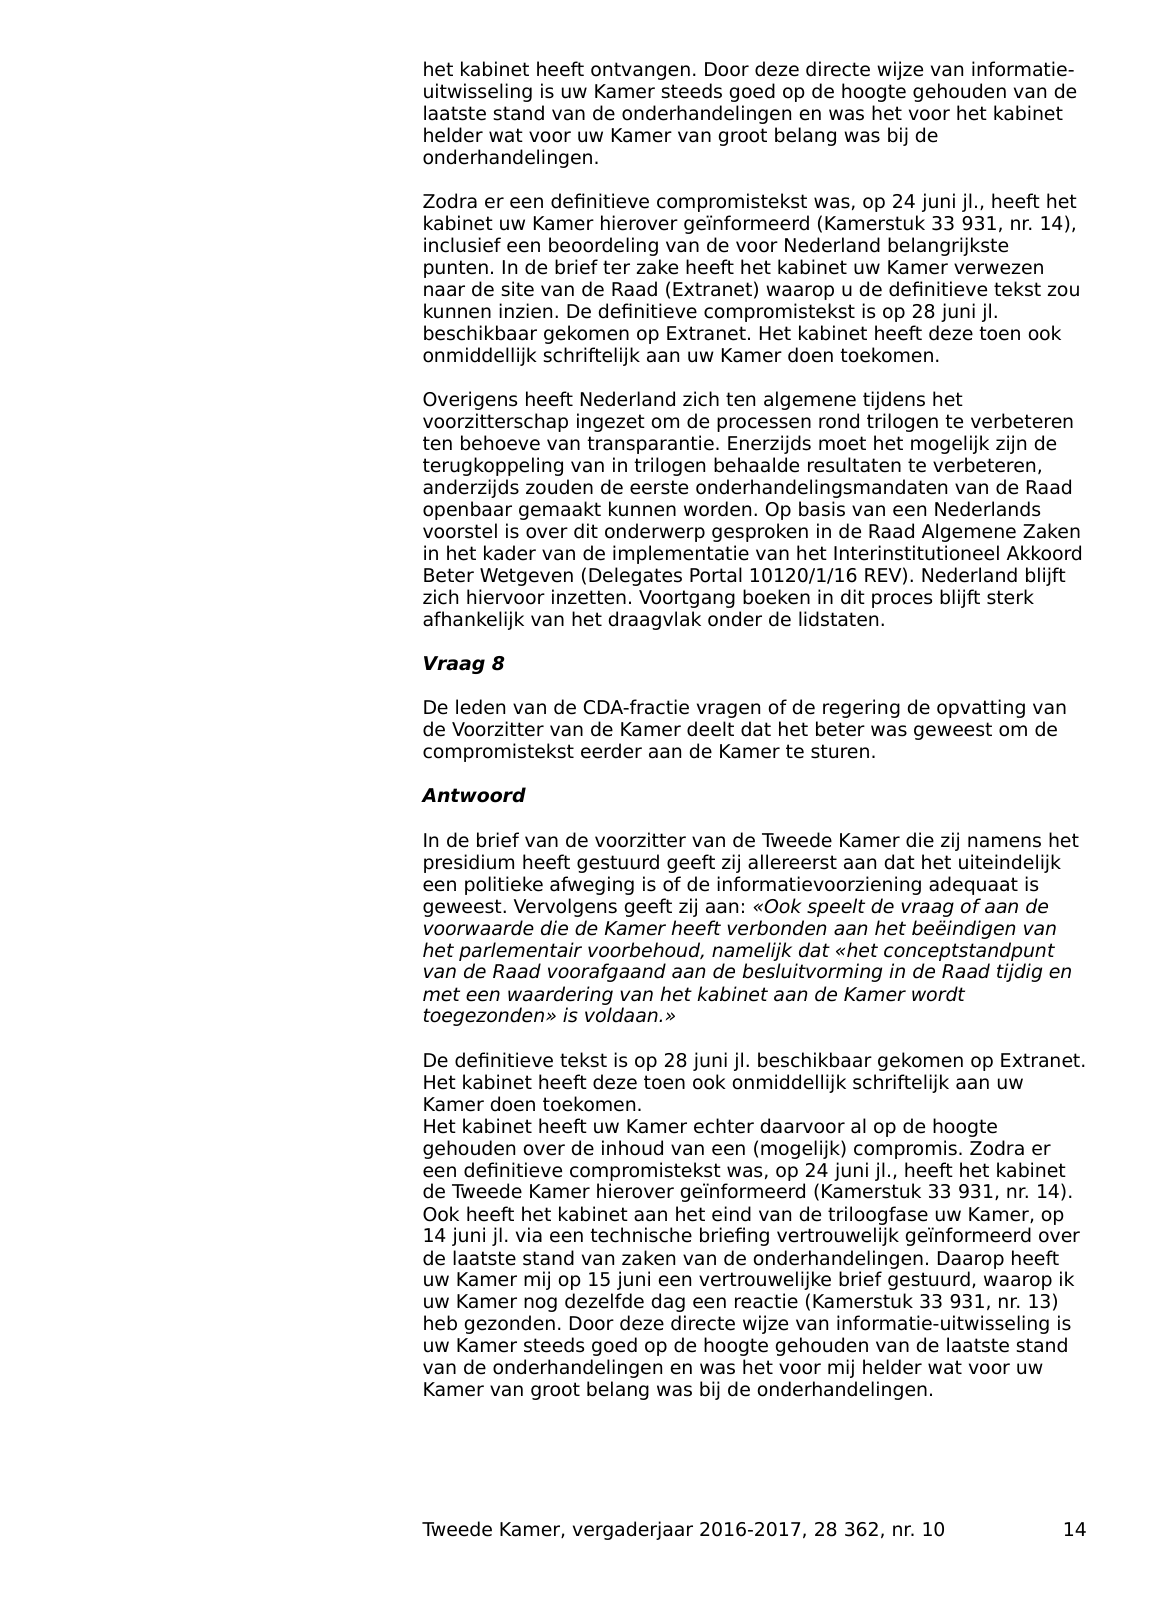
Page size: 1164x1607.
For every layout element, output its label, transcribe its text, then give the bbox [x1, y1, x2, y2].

subtitle Antwoord [422, 785, 1087, 807]
text Zodra er een definitieve compromistekst was, op 24 juni jl., heeft het kabinet uw Kamer hierover geïnformeerd (Kamerstuk 33 931, nr. 14), inclusief een beoordeling van de voor Nederland belangrijkste punten. In de brief ter zake heeft het kabinet uw Kamer verwezen naar de site van de Raad (Extranet) waarop u de definitieve tekst zou kunnen inzien. De definitieve compromistekst is op 28 juni jl. beschikbaar gekomen op Extranet. Het kabinet heeft deze toen ook onmiddellijk schriftelijk aan uw Kamer doen toekomen. [422, 191, 1087, 367]
text In de brief van de voorzitter van de Tweede Kamer die zij namens het presidium heeft gestuurd geeft zij allereerst aan dat het uiteindelijk een politieke afweging is of de informatievoorziening adequaat is geweest. Vervolgens geeft zij aan: «Ook speelt de vraag of aan de voorwaarde die de Kamer heeft verbonden aan het beëindigen van het parlementair voorbehoud, namelijk dat «het conceptstandpunt van de Raad voorafgaand aan de besluitvorming in de Raad tijdig en met een waardering van het kabinet aan de Kamer wordt toegezonden» is voldaan.» [422, 829, 1087, 1027]
text De leden van de CDA-fractie vragen of de regering de opvatting van de Voorzitter van de Kamer deelt dat het beter was geweest om de compromistekst eerder aan de Kamer te sturen. [422, 697, 1087, 763]
subtitle Vraag 8 [422, 653, 1087, 675]
text De definitieve tekst is op 28 juni jl. beschikbaar gekomen op Extranet. Het kabinet heeft deze toen ook onmiddellijk schriftelijk aan uw Kamer doen toekomen. [422, 1049, 1087, 1116]
text Overigens heeft Nederland zich ten algemene tijdens het voorzitterschap ingezet om de processen rond trilogen te verbeteren ten behoeve van transparantie. Enerzijds moet het mogelijk zijn de terugkoppeling van in trilogen behaalde resultaten te verbeteren, anderzijds zouden de eerste onderhandelingsmandaten van de Raad openbaar gemaakt kunnen worden. Op basis van een Nederlands voorstel is over dit onderwerp gesproken in de Raad Algemene Zaken in het kader van de implementatie van het Interinstitutioneel Akkoord Beter Wetgeven (Delegates Portal 10120/1/16 REV). Nederland blijft zich hiervoor inzetten. Voortgang boeken in dit proces blijft sterk afhankelijk van het draagvlak onder de lidstaten. [422, 389, 1087, 631]
text het kabinet heeft ontvangen. Door deze directe wijze van informatie-uitwisseling is uw Kamer steeds goed op de hoogte gehouden van de laatste stand van de onderhandelingen en was het voor het kabinet helder wat voor uw Kamer van groot belang was bij de onderhandelingen. [422, 59, 1087, 169]
text Het kabinet heeft uw Kamer echter daarvoor al op de hoogte gehouden over de inhoud van een (mogelijk) compromis. Zodra er een definitieve compromistekst was, op 24 juni jl., heeft het kabinet de Tweede Kamer hierover geïnformeerd (Kamerstuk 33 931, nr. 14). Ook heeft het kabinet aan het eind van de triloogfase uw Kamer, op 14 juni jl. via een technische briefing vertrouwelijk geïnformeerd over de laatste stand van zaken van de onderhandelingen. Daarop heeft uw Kamer mij op 15 juni een vertrouwelijke brief gestuurd, waarop ik uw Kamer nog dezelfde dag een reactie (Kamerstuk 33 931, nr. 13) heb gezonden. Door deze directe wijze van informatie-uitwisseling is uw Kamer steeds goed op de hoogte gehouden van de laatste stand van de onderhandelingen en was het voor mij helder wat voor uw Kamer van groot belang was bij de onderhandelingen. [422, 1116, 1087, 1401]
